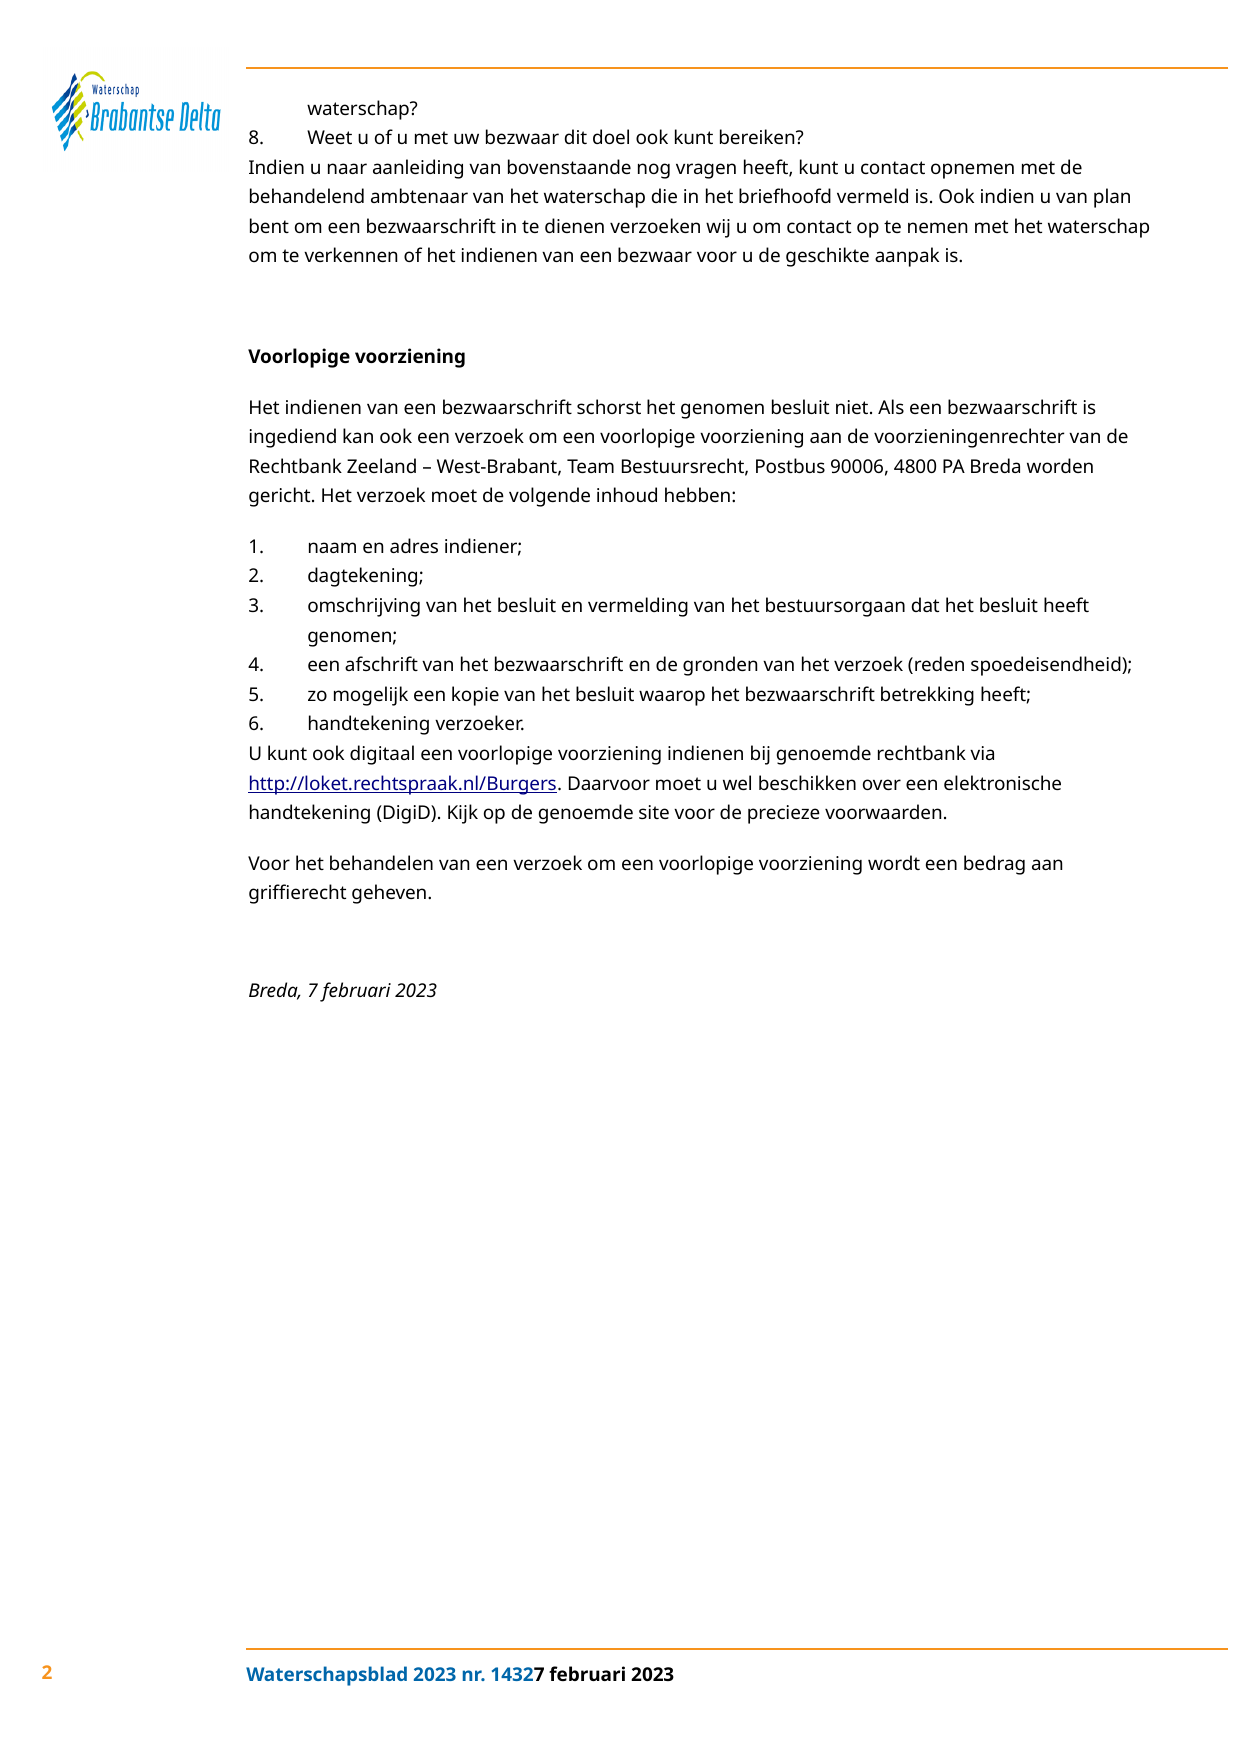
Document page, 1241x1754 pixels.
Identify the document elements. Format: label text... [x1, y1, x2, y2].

list Weet u of u met uw bezwaar dit doel ook kunt bereiken? [248, 124, 1152, 150]
text Voor het behandelen van een verzoek om een voorlopige voorziening wordt een bedrag aan griffierecht geheven. [248, 850, 1152, 905]
list omschrijving van het besluit en vermelding van het bestuursorgaan dat het besluit heeft genomen; [248, 592, 1152, 648]
list dagtekening; [248, 563, 1152, 588]
text Breda, 7 februari 2023 [248, 978, 1152, 1003]
list handtekening verzoeker. [248, 711, 1152, 736]
text Het indienen van een bezwaarschrift schorst het genomen besluit niet. Als een bezwaarschrift is ingediend kan ook een verzoek om een voorlopige voorziening aan de voorzieningenrechter van de Rechtbank Zeeland – West-Brabant, Team Bestuursrecht, Postbus 90006, 4800 PA Breda worden gericht. Het verzoek moet de volgende inhoud hebben: [248, 394, 1152, 508]
picture [41, 47, 231, 172]
list naam en adres indiener; [248, 533, 1152, 559]
text Indien u naar aanleiding van bovenstaande nog vragen heeft, kunt u contact opnemen met de behandelend ambtenaar van het waterschap die in het briefhoofd vermeld is. Ook indien u van plan bent om een bezwaarschrift in te dienen verzoeken wij u om contact op te nemen met het waterschap om te verkennen of het indienen van een bezwaar voor u de geschikte aanpak is. [248, 154, 1152, 268]
list een afschrift van het bezwaarschrift en de gronden van het verzoek (reden spoedeisendheid); [248, 651, 1152, 677]
list zo mogelijk een kopie van het besluit waarop het bezwaarschrift betrekking heeft; [248, 681, 1152, 707]
text Voorlopige voorziening [248, 343, 1152, 369]
text U kunt ook digitaal een voorlopige voorziening indienen bij genoemde rechtbank via http://loket.rechtspraak.nl/Burgers. Daarvoor moet u wel beschikken over een elektronische handtekening (DigiD). Kijk op de genoemde site voor de precieze voorwaarden. [248, 740, 1152, 825]
list waterschap? [248, 95, 1152, 121]
